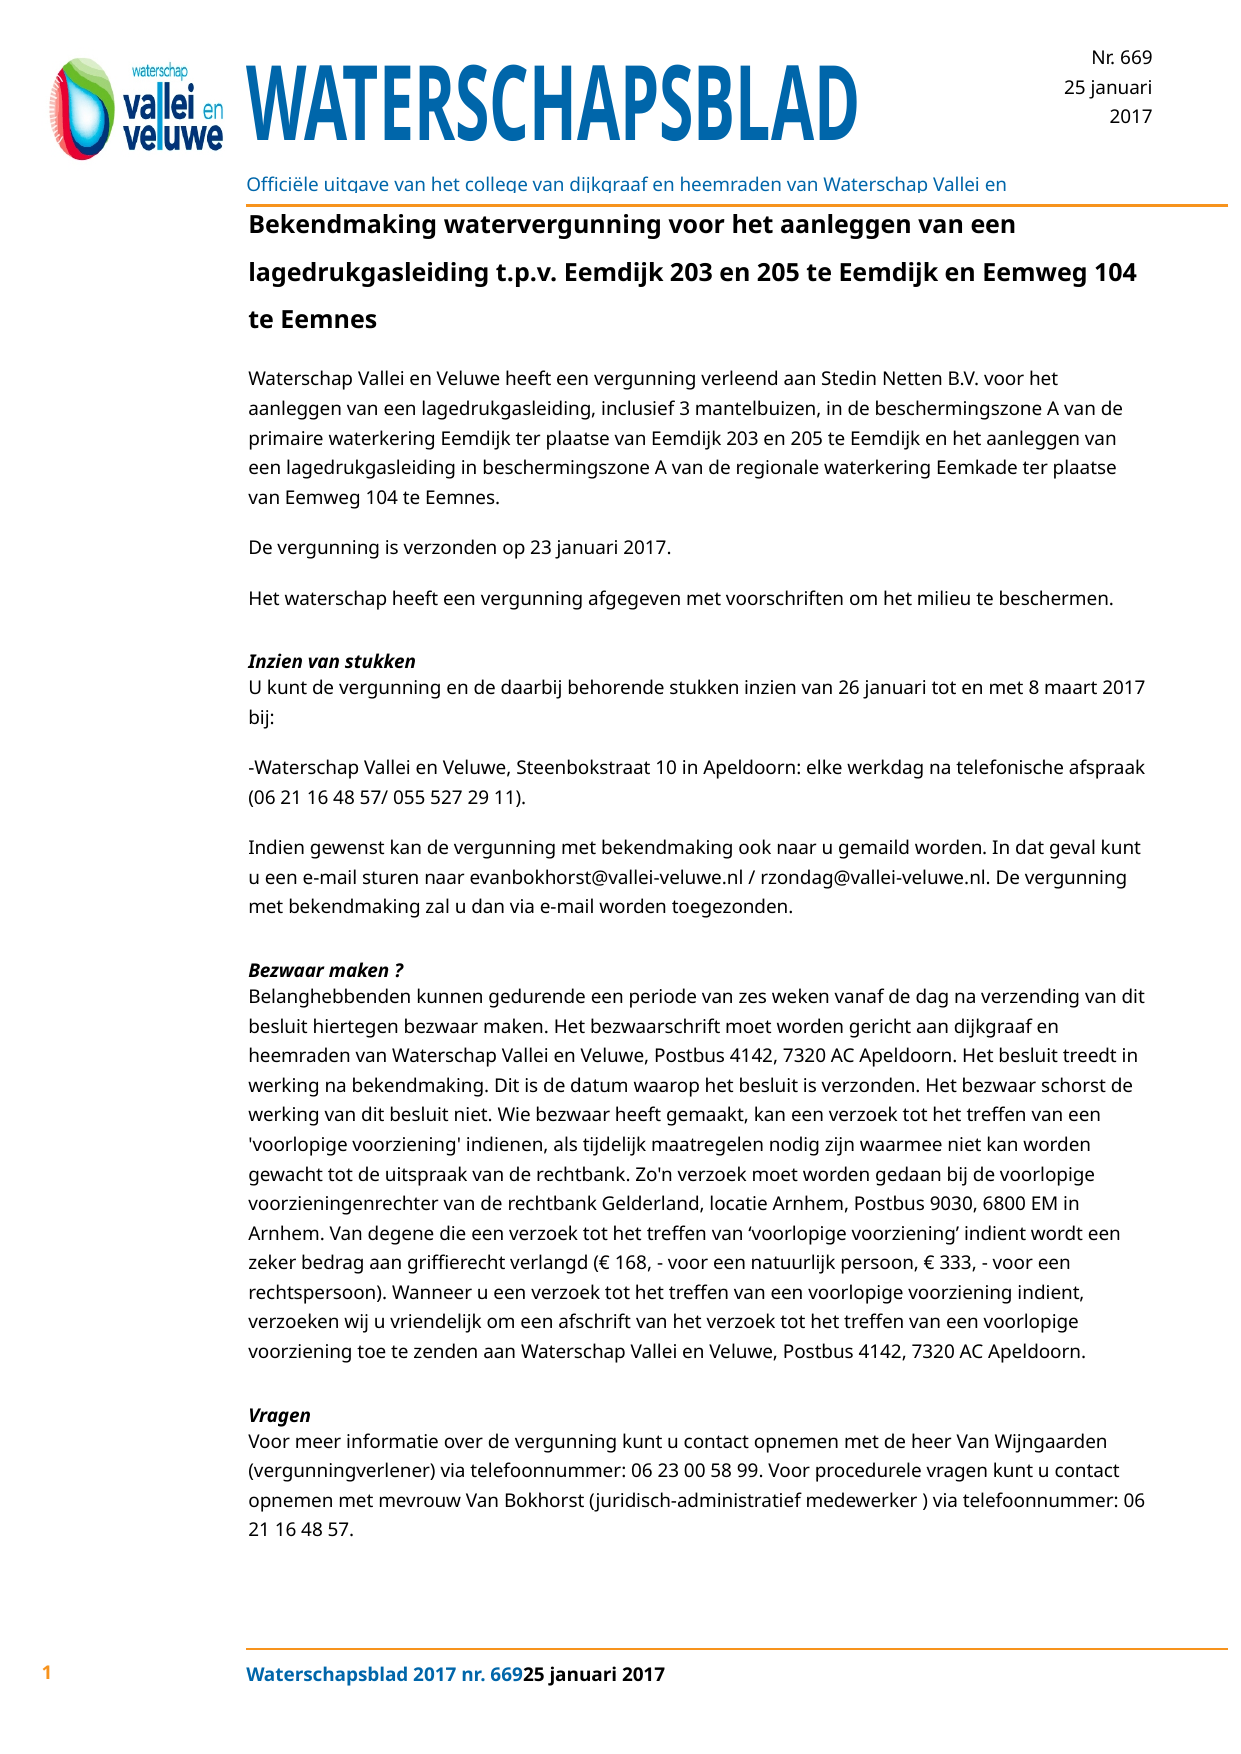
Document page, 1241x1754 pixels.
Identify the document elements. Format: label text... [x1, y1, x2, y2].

text -Waterschap Vallei en Veluwe, Steenbokstraat 10 in Apeldoorn: elke werkdag na telefonische afspraak (06 21 16 48 57/ 055 527 29 11). [248, 754, 1152, 810]
text Bezwaar maken ? [248, 957, 1152, 983]
text Vragen [248, 1402, 1152, 1428]
text Voor meer informatie over de vergunning kunt u contact opnemen met de heer Van Wijngaarden (vergunningverlener) via telefoonnummer: 06 23 00 58 99. Voor procedurele vragen kunt u contact opnemen met mevrouw Van Bokhorst (juridisch-administratief medewerker ) via telefoonnummer: 06 21 16 48 57. [248, 1428, 1152, 1542]
text Belanghebbenden kunnen gedurende een periode van zes weken vanaf de dag na verzending van dit besluit hiertegen bezwaar maken. Het bezwaarschrift moet worden gericht aan dijkgraaf en heemraden van Waterschap Vallei en Veluwe, Postbus 4142, 7320 AC Apeldoorn. Het besluit treedt in werking na bekendmaking. Dit is de datum waarop het besluit is verzonden. Het bezwaar schorst de werking van dit besluit niet. Wie bezwaar heeft gemaakt, kan een verzoek tot het treffen van een 'voorlopige voorziening' indienen, als tijdelijk maatregelen nodig zijn waarmee niet kan worden gewacht tot de uitspraak van de rechtbank. Zo'n verzoek moet worden gedaan bij de voorlopige voorzieningenrechter van de rechtbank Gelderland, locatie Arnhem, Postbus 9030, 6800 EM in Arnhem. Van degene die een verzoek tot het treffen van ‘voorlopige voorziening’ indient wordt een zeker bedrag aan griffierecht verlangd (€ 168, - voor een natuurlijk persoon, € 333, - voor een rechtspersoon). Wanneer u een verzoek tot het treffen van een voorlopige voorziening indient, verzoeken wij u vriendelijk om een afschrift van het verzoek tot het treffen van een voorlopige voorziening toe te zenden aan Waterschap Vallei en Veluwe, Postbus 4142, 7320 AC Apeldoorn. [248, 983, 1152, 1364]
text De vergunning is verzonden op 23 januari 2017. [248, 534, 1152, 560]
text Het waterschap heeft een vergunning afgegeven met voorschriften om het milieu te beschermen. [248, 585, 1152, 610]
text Indien gewenst kan de vergunning met bekendmaking ook naar u gemaild worden. In dat geval kunt u een e-mail sturen naar evanbokhorst@vallei-veluwe.nl / rzondag@vallei-veluwe.nl. De vergunning met bekendmaking zal u dan via e-mail worden toegezonden. [248, 834, 1152, 919]
text Waterschap Vallei en Veluwe heeft een vergunning verleend aan Stedin Netten B.V. voor het aanleggen van een lagedrukgasleiding, inclusief 3 mantelbuizen, in de beschermingszone A van de primaire waterkering Eemdijk ter plaatse van Eemdijk 203 en 205 te Eemdijk en het aanleggen van een lagedrukgasleiding in beschermingszone A van de regionale waterkering Eemkade ter plaatse van Eemweg 104 te Eemnes. [248, 366, 1152, 509]
text Inzien van stukken [248, 649, 1152, 674]
picture [41, 47, 231, 172]
text Bekendmaking watervergunning voor het aanleggen van een lagedrukgasleiding t.p.v. Eemdijk 203 en 205 te Eemdijk en Eemweg 104 te Eemnes [248, 207, 1152, 336]
text U kunt de vergunning en de daarbij behorende stukken inzien van 26 januari tot en met 8 maart 2017 bij: [248, 674, 1152, 730]
